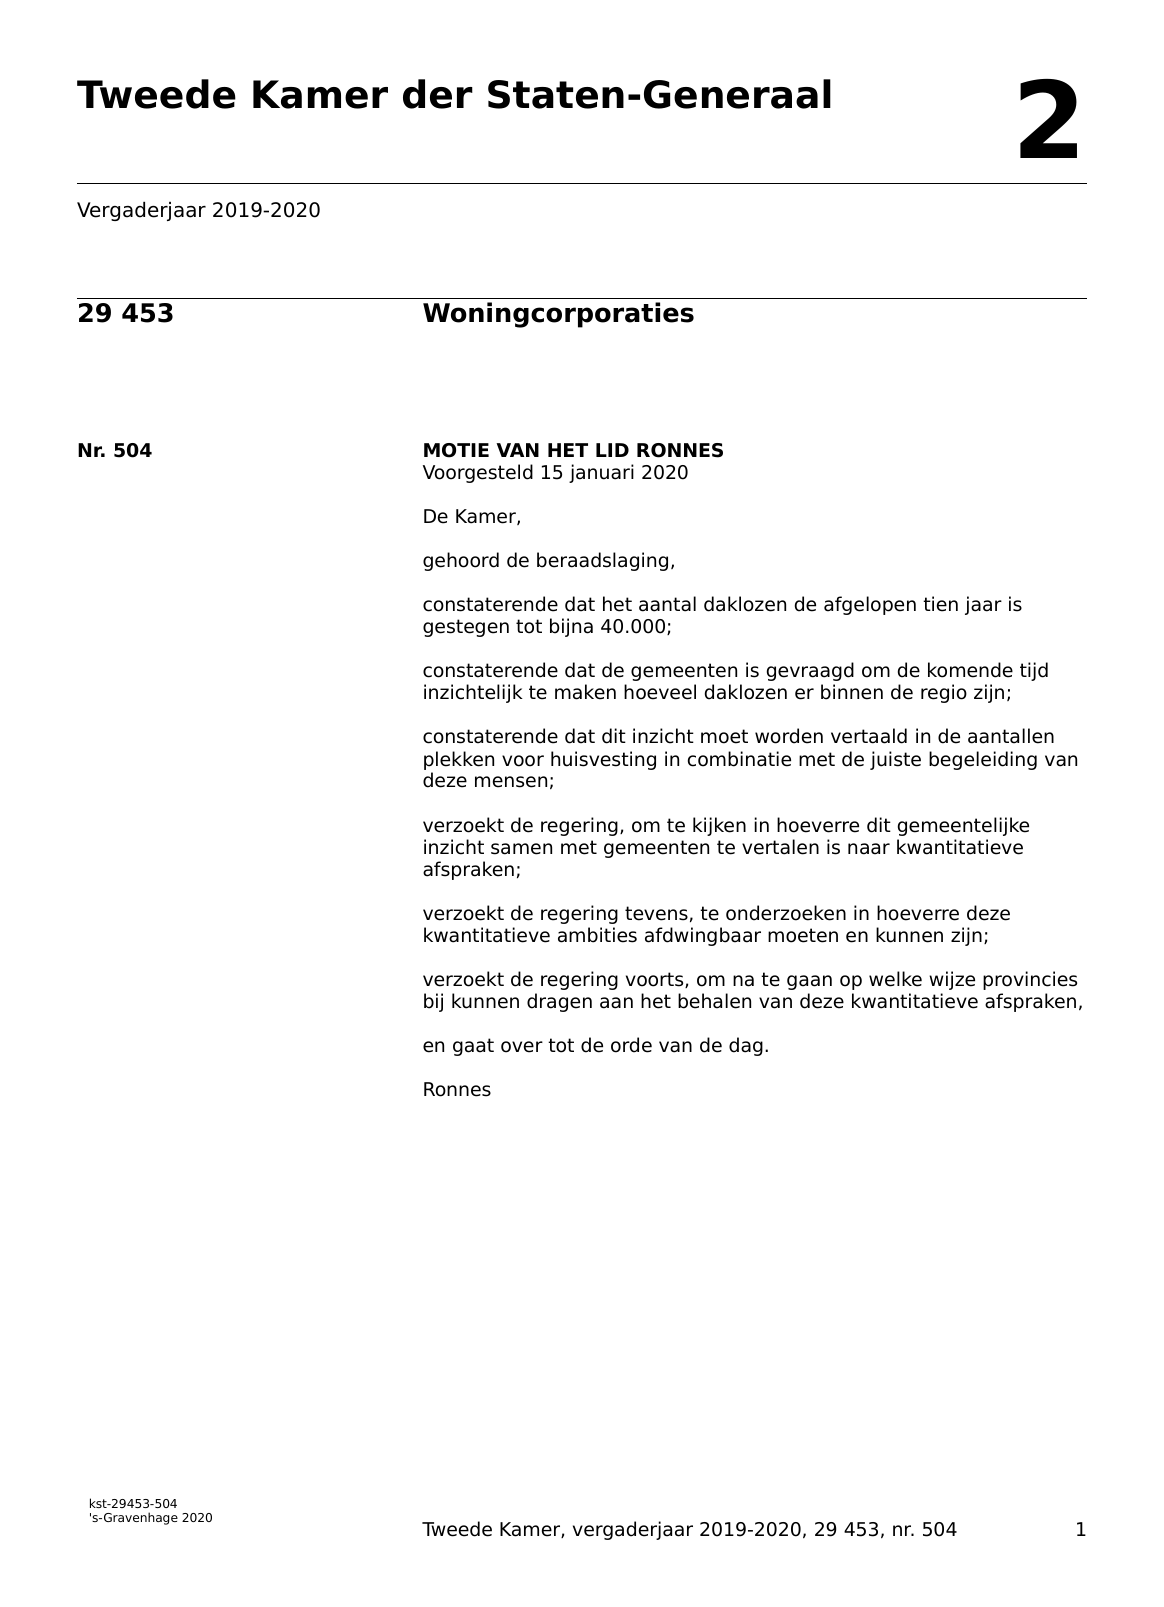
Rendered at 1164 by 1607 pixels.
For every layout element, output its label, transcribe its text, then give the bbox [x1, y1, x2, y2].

table_header Tweede Kamer der Staten-Generaal [77, 59, 886, 183]
text De Kamer, [422, 506, 1087, 528]
text constaterende dat de gemeenten is gevraagd om de komende tijd inzichtelijk te maken hoeveel daklozen er binnen de regio zijn; [422, 660, 1087, 704]
text en gaat over tot de orde van de dag. [422, 1035, 1087, 1057]
text Ronnes [422, 1079, 1087, 1101]
text Voorgesteld 15 januari 2020 [422, 462, 1087, 484]
table_header 2 [886, 59, 1087, 183]
table_cell Vergaderjaar 2019-2020 [77, 184, 1087, 298]
text verzoekt de regering voorts, om na te gaan op welke wijze provincies bij kunnen dragen aan het behalen van deze kwantitatieve afspraken, [422, 969, 1087, 1013]
text constaterende dat het aantal daklozen de afgelopen tien jaar is gestegen tot bijna 40.000; [422, 594, 1087, 638]
subtitle 29 453 Woningcorporaties [77, 299, 1087, 329]
text kst-29453-504 [88, 1497, 323, 1511]
text verzoekt de regering tevens, te onderzoeken in hoeverre deze kwantitatieve ambities afdwingbaar moeten en kunnen zijn; [422, 903, 1087, 947]
text constaterende dat dit inzicht moet worden vertaald in de aantallen plekken voor huisvesting in combinatie met de juiste begeleiding van deze mensen; [422, 726, 1087, 792]
text verzoekt de regering, om te kijken in hoeverre dit gemeentelijke inzicht samen met gemeenten te vertalen is naar kwantitatieve afspraken; [422, 814, 1087, 881]
text 's-Gravenhage 2020 [88, 1511, 323, 1525]
subtitle Nr. 504 MOTIE VAN HET LID RONNES [77, 440, 1087, 462]
text gehoord de beraadslaging, [422, 550, 1087, 572]
